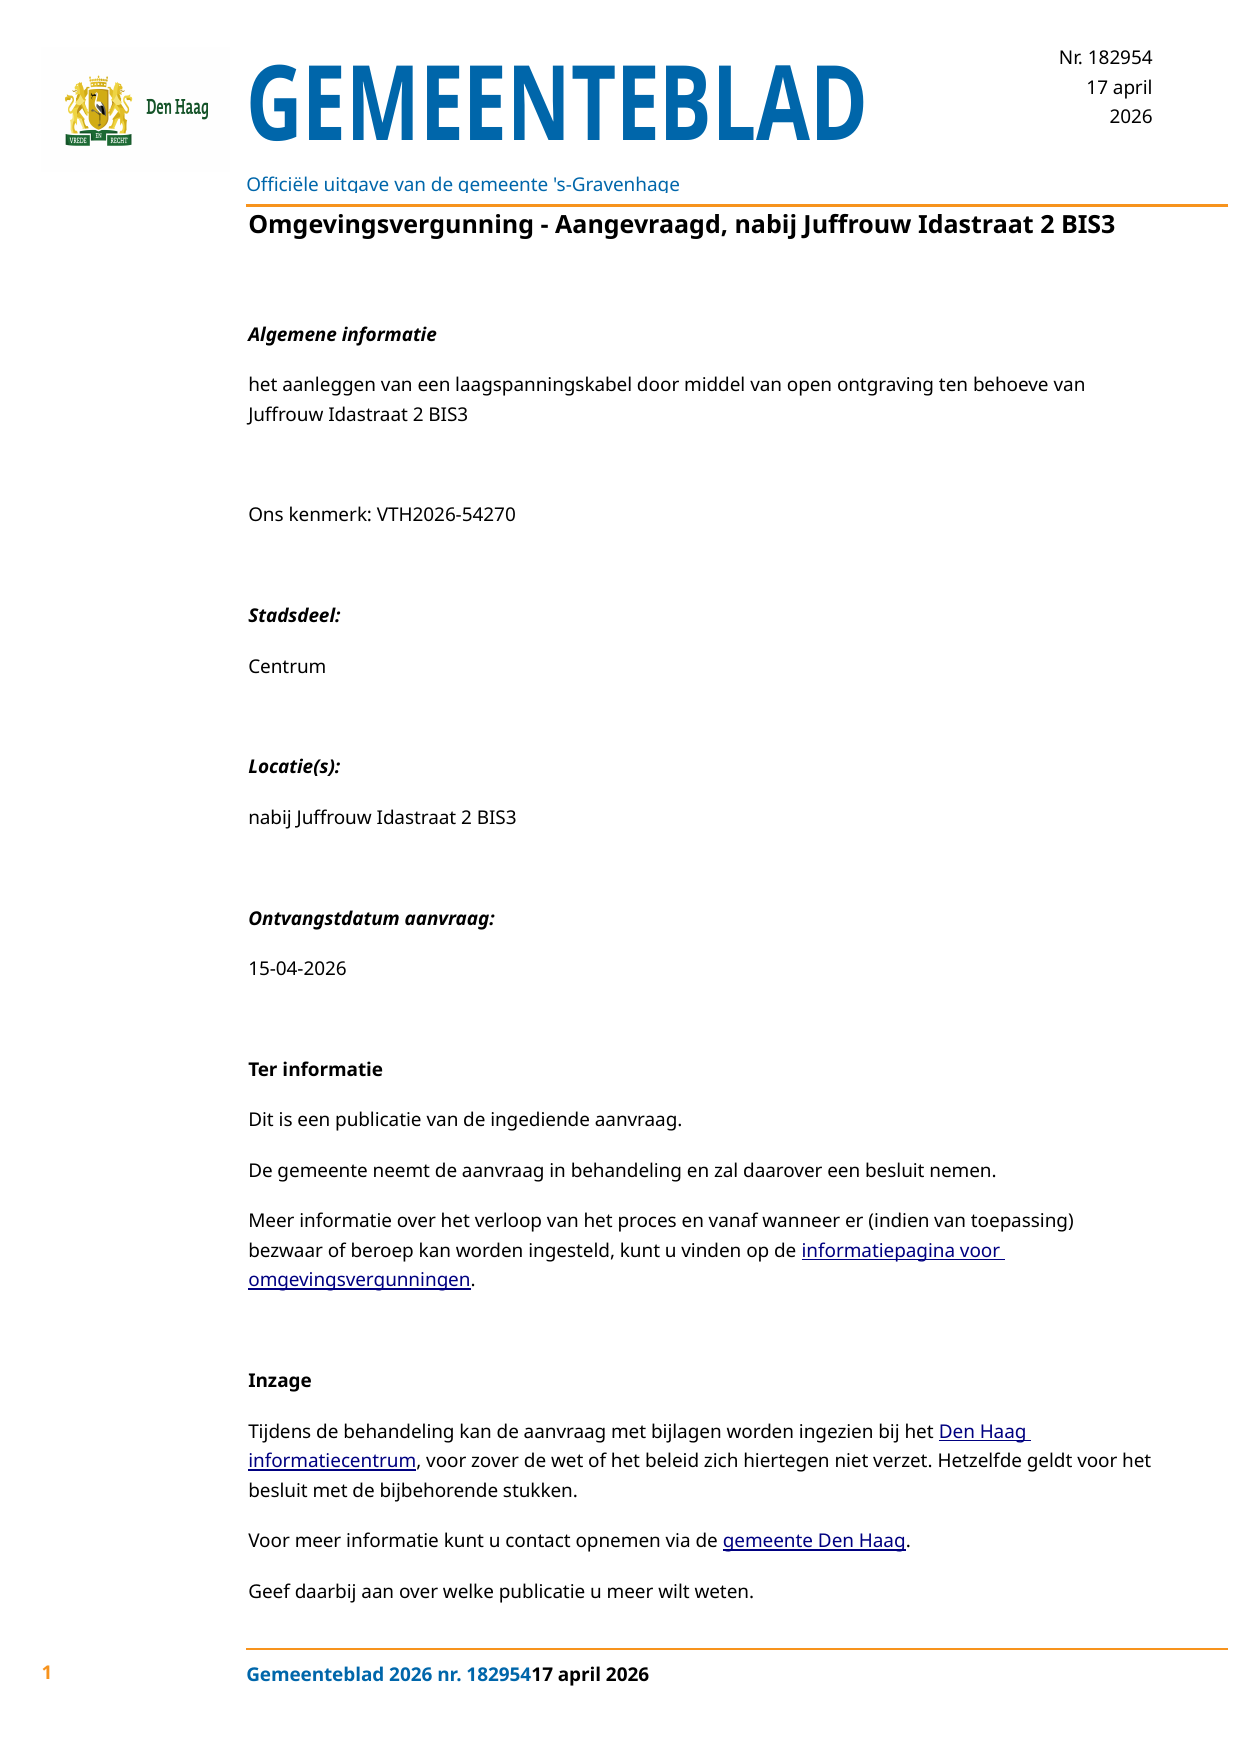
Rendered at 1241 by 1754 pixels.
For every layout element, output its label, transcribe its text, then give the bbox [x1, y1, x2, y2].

text Locatie(s): [248, 754, 1152, 779]
text Dit is een publicatie van de ingediende aanvraag. [248, 1107, 1152, 1132]
text Meer informatie over het verloop van het proces en vanaf wanneer er (indien van toepassing) bezwaar of beroep kan worden ingesteld, kunt u vinden op de informatiepagina voor omgevingsvergunningen. [248, 1207, 1152, 1292]
text De gemeente neemt de aanvraag in behandeling en zal daarover een besluit nemen. [248, 1157, 1152, 1183]
text Stadsdeel: [248, 602, 1152, 628]
text 15-04-2026 [248, 955, 1152, 981]
text Omgevingsvergunning - Aangevraagd, nabij Juffrouw Idastraat 2 BIS3 [248, 207, 1152, 241]
text nabij Juffrouw Idastraat 2 BIS3 [248, 804, 1152, 830]
text Centrum [248, 653, 1152, 678]
text Geef daarbij aan over welke publicatie u meer wilt weten. [248, 1578, 1152, 1603]
text Ons kenmerk: VTH2026-54270 [248, 502, 1152, 527]
text Ontvangstdatum aanvraag: [248, 905, 1152, 931]
text het aanleggen van een laagspanningskabel door middel van open ontgraving ten behoeve van Juffrouw Idastraat 2 BIS3 [248, 371, 1152, 426]
text Algemene informatie [248, 321, 1152, 346]
text Voor meer informatie kunt u contact opnemen via de gemeente Den Haag. [248, 1527, 1152, 1553]
text Ter informatie [248, 1056, 1152, 1082]
picture [41, 47, 231, 172]
text Tijdens de behandeling kan de aanvraag met bijlagen worden ingezien bij het Den Haag informatiecentrum, voor zover de wet of het beleid zich hiertegen niet verzet. Hetzelfde geldt voor het besluit met de bijbehorende stukken. [248, 1418, 1152, 1503]
text Inzage [248, 1367, 1152, 1393]
